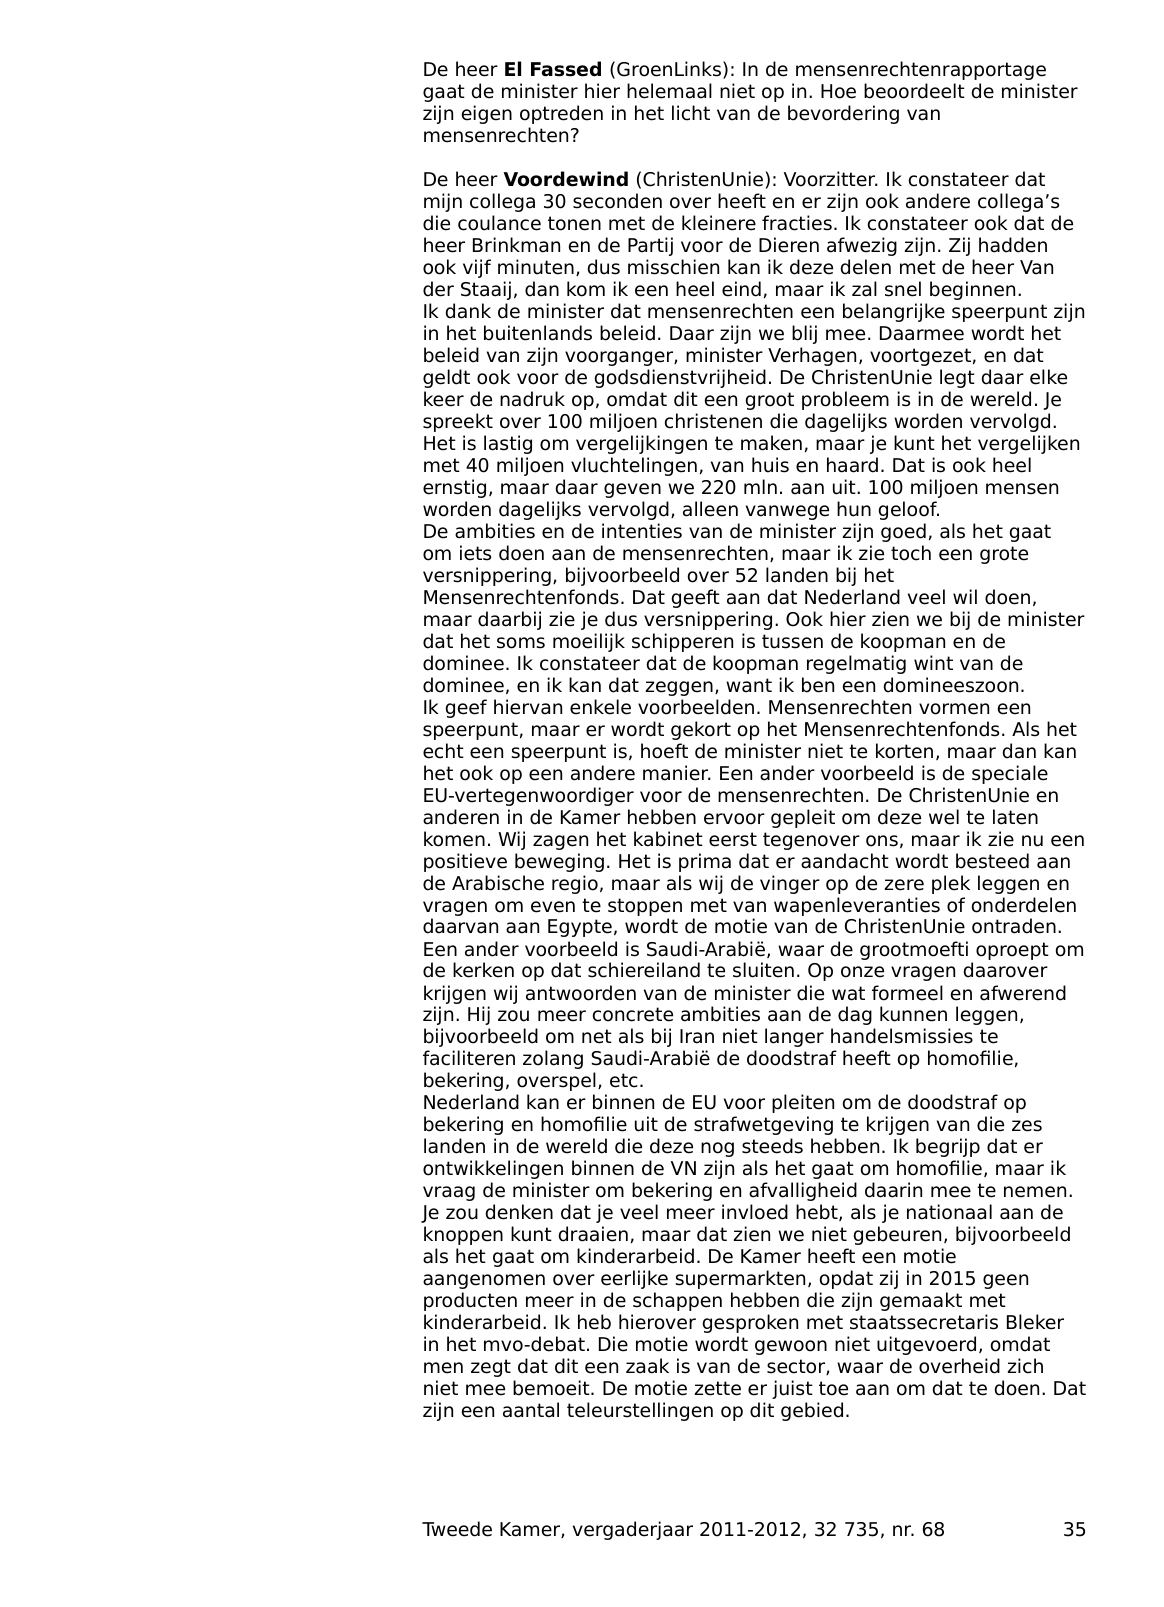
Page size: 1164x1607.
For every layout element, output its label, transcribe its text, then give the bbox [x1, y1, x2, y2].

text Ik dank de minister dat mensenrechten een belangrijke speerpunt zijn in het buitenlands beleid. Daar zijn we blij mee. Daarmee wordt het beleid van zijn voorganger, minister Verhagen, voortgezet, en dat geldt ook voor de godsdienstvrijheid. De ChristenUnie legt daar elke keer de nadruk op, omdat dit een groot probleem is in de wereld. Je spreekt over 100 miljoen christenen die dagelijks worden vervolgd. Het is lastig om vergelijkingen te maken, maar je kunt het vergelijken met 40 miljoen vluchtelingen, van huis en haard. Dat is ook heel ernstig, maar daar geven we 220 mln. aan uit. 100 miljoen mensen worden dagelijks vervolgd, alleen vanwege hun geloof. [422, 301, 1087, 521]
text Ik geef hiervan enkele voorbeelden. Mensenrechten vormen een speerpunt, maar er wordt gekort op het Mensenrechtenfonds. Als het echt een speerpunt is, hoeft de minister niet te korten, maar dan kan het ook op een andere manier. Een ander voorbeeld is de speciale EU-vertegenwoordiger voor de mensenrechten. De ChristenUnie en anderen in de Kamer hebben ervoor gepleit om deze wel te laten komen. Wij zagen het kabinet eerst tegenover ons, maar ik zie nu een positieve beweging. Het is prima dat er aandacht wordt besteed aan de Arabische regio, maar als wij de vinger op de zere plek leggen en vragen om even te stoppen met van wapenleveranties of onderdelen daarvan aan Egypte, wordt de motie van de ChristenUnie ontraden. Een ander voorbeeld is Saudi-Arabië, waar de grootmoefti oproept om de kerken op dat schiereiland te sluiten. Op onze vragen daarover krijgen wij antwoorden van de minister die wat formeel en afwerend zijn. Hij zou meer concrete ambities aan de dag kunnen leggen, bijvoorbeeld om net als bij Iran niet langer handelsmissies te faciliteren zolang Saudi-Arabië de doodstraf heeft op homofilie, bekering, overspel, etc. [422, 697, 1087, 1092]
text Je zou denken dat je veel meer invloed hebt, als je nationaal aan de knoppen kunt draaien, maar dat zien we niet gebeuren, bijvoorbeeld als het gaat om kinderarbeid. De Kamer heeft een motie aangenomen over eerlijke supermarkten, opdat zij in 2015 geen producten meer in de schappen hebben die zijn gemaakt met kinderarbeid. Ik heb hierover gesproken met staatssecretaris Bleker in het mvo-debat. Die motie wordt gewoon niet uitgevoerd, omdat men zegt dat dit een zaak is van de sector, waar de overheid zich niet mee bemoeit. De motie zette er juist toe aan om dat te doen. Dat zijn een aantal teleurstellingen op dit gebied. [422, 1202, 1087, 1422]
text De ambities en de intenties van de minister zijn goed, als het gaat om iets doen aan de mensenrechten, maar ik zie toch een grote versnippering, bijvoorbeeld over 52 landen bij het Mensenrechtenfonds. Dat geeft aan dat Nederland veel wil doen, maar daarbij zie je dus versnippering. Ook hier zien we bij de minister dat het soms moeilijk schipperen is tussen de koopman en de dominee. Ik constateer dat de koopman regelmatig wint van de dominee, en ik kan dat zeggen, want ik ben een domineeszoon. [422, 521, 1087, 697]
text Nederland kan er binnen de EU voor pleiten om de doodstraf op bekering en homofilie uit de strafwetgeving te krijgen van die zes landen in de wereld die deze nog steeds hebben. Ik begrijp dat er ontwikkelingen binnen de VN zijn als het gaat om homofilie, maar ik vraag de minister om bekering en afvalligheid daarin mee te nemen. [422, 1092, 1087, 1202]
text De heer Voordewind (ChristenUnie): Voorzitter. Ik constateer dat mijn collega 30 seconden over heeft en er zijn ook andere collega’s die coulance tonen met de kleinere fracties. Ik constateer ook dat de heer Brinkman en de Partij voor de Dieren afwezig zijn. Zij hadden ook vijf minuten, dus misschien kan ik deze delen met de heer Van der Staaij, dan kom ik een heel eind, maar ik zal snel beginnen. [422, 169, 1087, 301]
text De heer El Fassed (GroenLinks): In de mensenrechtenrapportage gaat de minister hier helemaal niet op in. Hoe beoordeelt de minister zijn eigen optreden in het licht van de bevordering van mensenrechten? [422, 59, 1087, 147]
